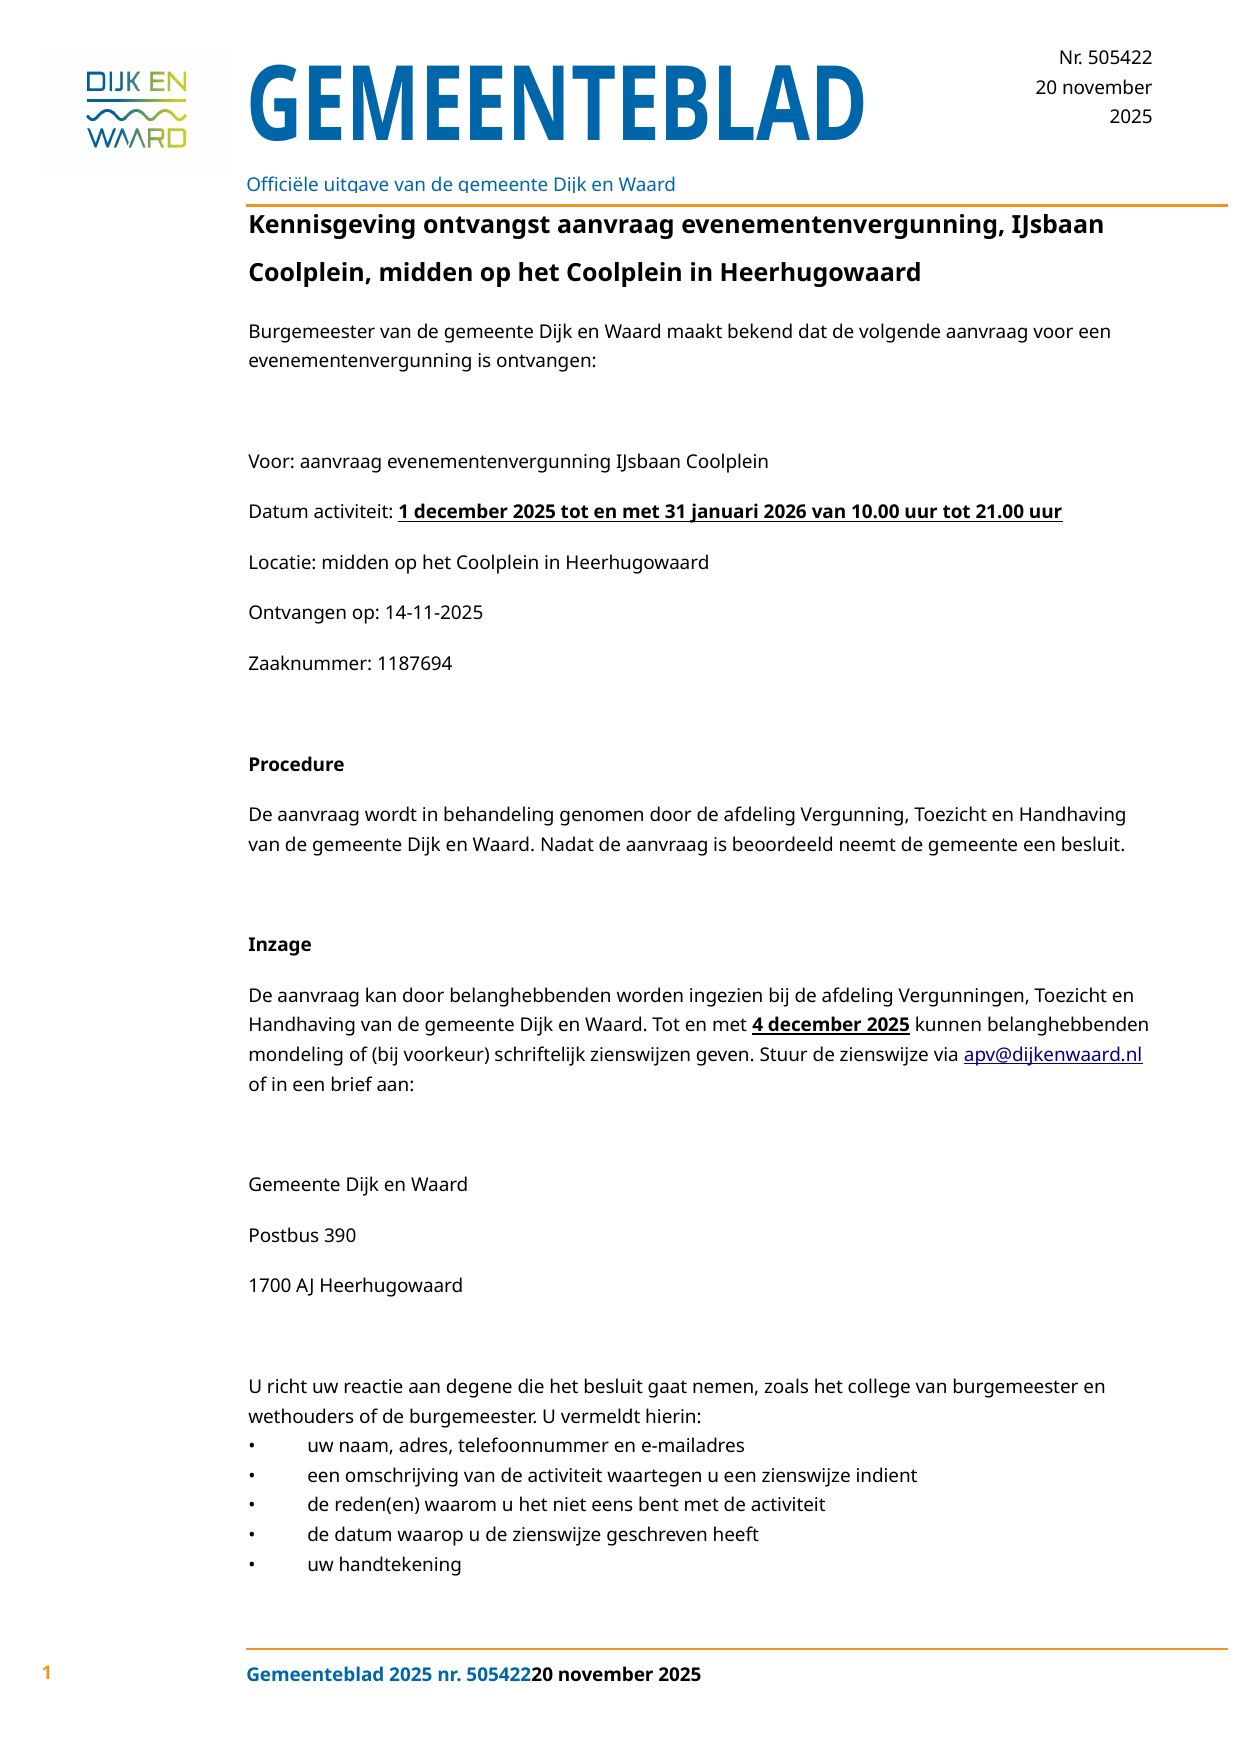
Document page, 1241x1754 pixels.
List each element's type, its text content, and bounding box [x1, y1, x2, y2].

text Procedure [248, 751, 1152, 777]
list uw handtekening [248, 1551, 1152, 1577]
list de reden(en) waarom u het niet eens bent met de activiteit [248, 1492, 1152, 1517]
text 1700 AJ Heerhugowaard [248, 1272, 1152, 1298]
text U richt uw reactie aan degene die het besluit gaat nemen, zoals het college van burgemeester en wethouders of de burgemeester. U vermeldt hierin: [248, 1373, 1152, 1429]
text Voor: aanvraag evenementenvergunning IJsbaan Coolplein [248, 448, 1152, 474]
text Ontvangen op: 14-11-2025 [248, 599, 1152, 625]
list een omschrijving van de activiteit waartegen u een zienswijze indient [248, 1462, 1152, 1488]
picture [41, 47, 231, 172]
text Locatie: midden op het Coolplein in Heerhugowaard [248, 549, 1152, 575]
text Postbus 390 [248, 1222, 1152, 1248]
text Kennisgeving ontvangst aanvraag evenementenvergunning, IJsbaan Coolplein, midden op het Coolplein in Heerhugowaard [248, 207, 1152, 288]
text Zaaknummer: 1187694 [248, 650, 1152, 676]
text Inzage [248, 932, 1152, 957]
text Datum activiteit: 1 december 2025 tot en met 31 januari 2026 van 10.00 uur tot 21.00 uur [248, 499, 1152, 524]
text De aanvraag kan door belanghebbenden worden ingezien bij de afdeling Vergunningen, Toezicht en Handhaving van de gemeente Dijk en Waard. Tot en met 4 december 2025 kunnen belanghebbenden mondeling of (bij voorkeur) schriftelijk zienswijzen geven. Stuur de zienswijze via apv@dijkenwaard.nl of in een brief aan: [248, 982, 1152, 1097]
text Gemeente Dijk en Waard [248, 1172, 1152, 1197]
text De aanvraag wordt in behandeling genomen door de afdeling Vergunning, Toezicht en Handhaving van de gemeente Dijk en Waard. Nadat de aanvraag is beoordeeld neemt de gemeente een besluit. [248, 801, 1152, 857]
list uw naam, adres, telefoonnummer en e-mailadres [248, 1432, 1152, 1458]
list de datum waarop u de zienswijze geschreven heeft [248, 1521, 1152, 1547]
text Burgemeester van de gemeente Dijk en Waard maakt bekend dat de volgende aanvraag voor een evenementenvergunning is ontvangen: [248, 318, 1152, 373]
